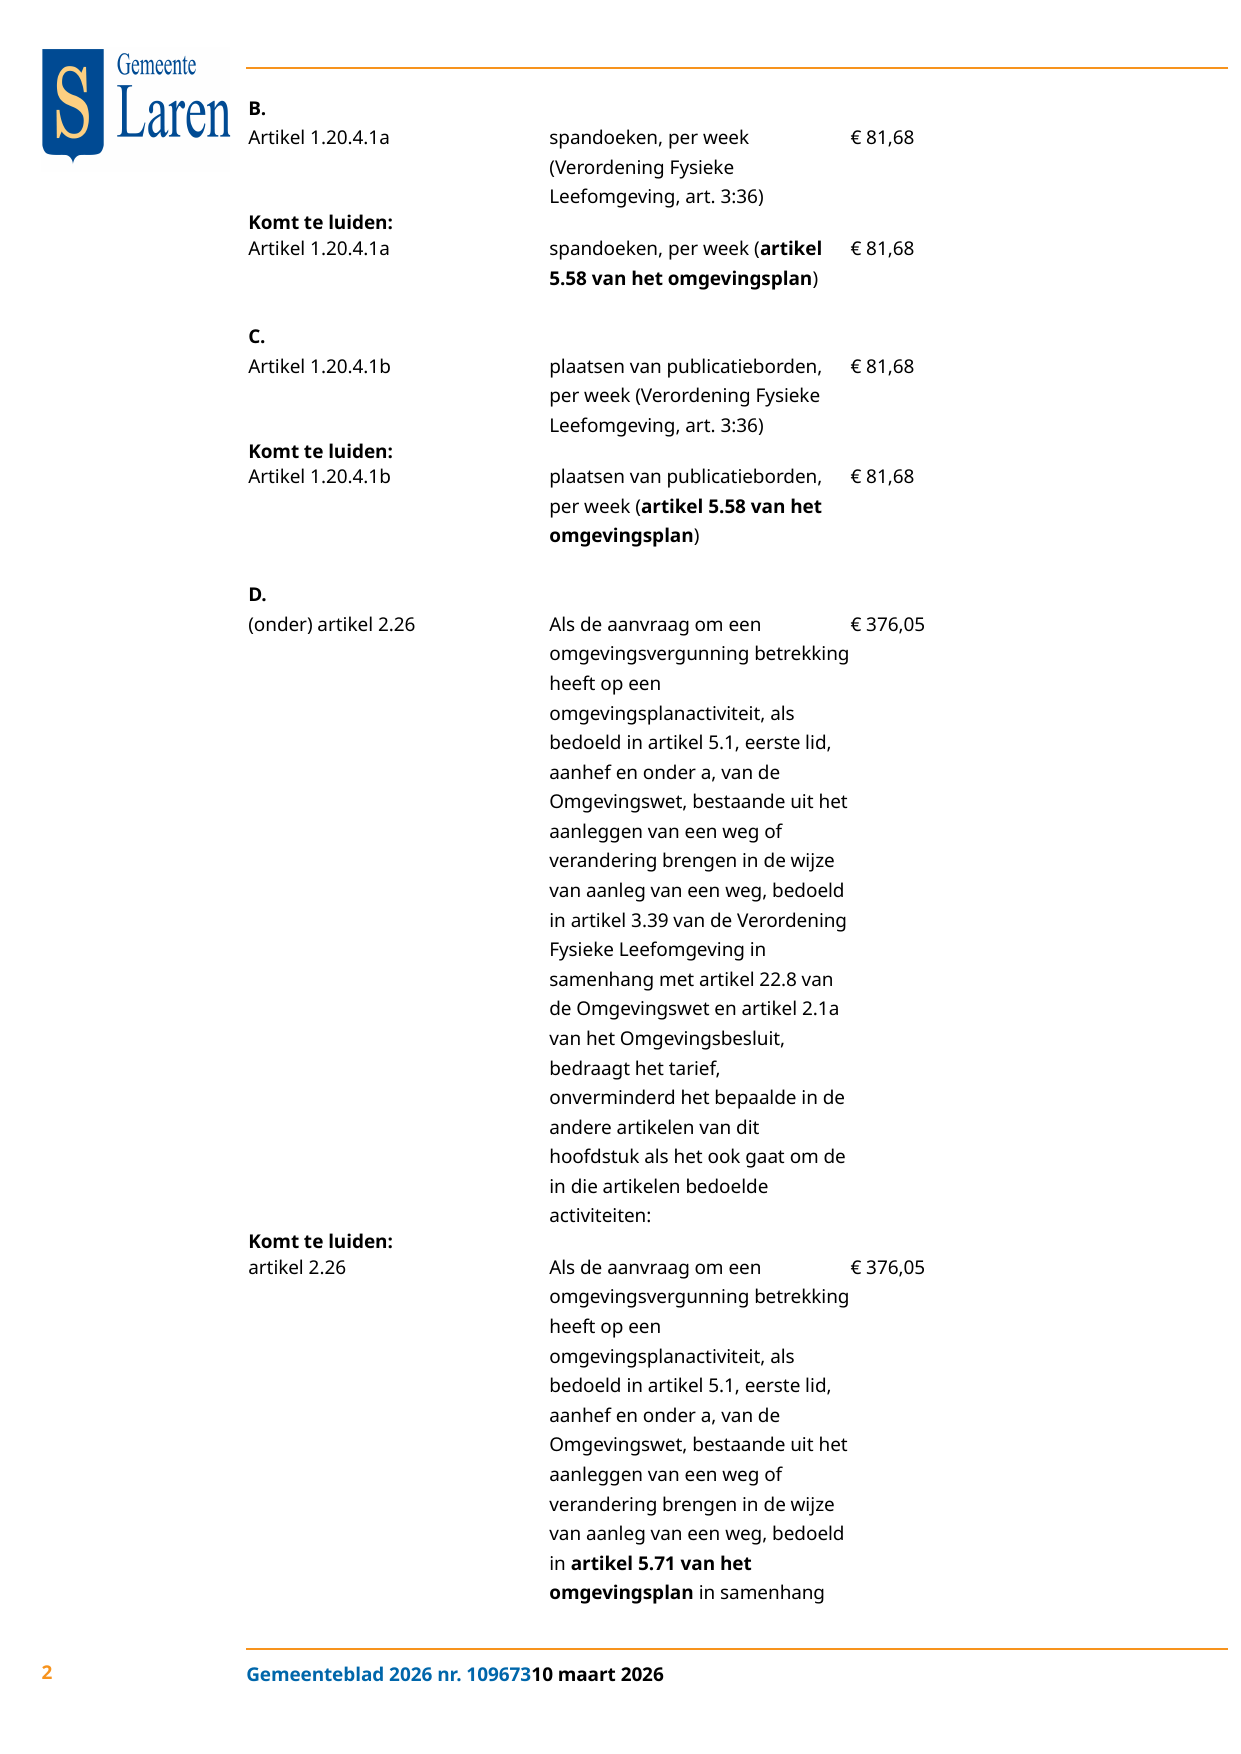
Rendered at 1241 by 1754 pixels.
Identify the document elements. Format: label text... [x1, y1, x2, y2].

table_header (onder) artikel 2.26 [248, 611, 549, 1228]
text B. [248, 95, 1152, 121]
table_cell Artikel 1.20.4.1b [248, 464, 549, 548]
table_header spandoeken, per week (Verordening Fysieke Leefomgeving, art. 3:36) [549, 125, 850, 209]
table_cell Komt te luiden: [248, 438, 1152, 463]
table_header plaatsen van publicatieborden, per week (Verordening Fysieke Leefomgeving, art. 3:36) [549, 353, 850, 438]
table_header € 81,68 [850, 125, 1152, 209]
text C. [248, 323, 1152, 349]
table_header € 81,68 [850, 353, 1152, 438]
table_cell € 81,68 [850, 235, 1152, 290]
table_header Artikel 1.20.4.1b [248, 353, 549, 438]
table_cell spandoeken, per week (artikel 5.58 van het omgevingsplan) [549, 235, 850, 290]
text D. [248, 581, 1152, 607]
table_cell Komt te luiden: [248, 209, 1152, 235]
table_cell € 81,68 [850, 464, 1152, 548]
table_cell € 376,05 [850, 1254, 1152, 1605]
table_header Artikel 1.20.4.1a [248, 125, 549, 209]
table_header € 376,05 [850, 611, 1152, 1228]
table_cell Als de aanvraag om een omgevingsvergunning betrekking heeft op een omgevingsplanactiviteit, als bedoeld in artikel 5.1, eerste lid, aanhef en onder a, van de Omgevingswet, bestaande uit het aanleggen van een weg of verandering brengen in de wijze van aanleg van een weg, bedoeld in artikel 5.71 van het omgevingsplan in samenhang [549, 1254, 850, 1605]
table_cell Artikel 1.20.4.1a [248, 235, 549, 290]
table_cell plaatsen van publicatieborden, per week (artikel 5.58 van het omgevingsplan) [549, 464, 850, 548]
table_cell Komt te luiden: [248, 1228, 1152, 1254]
table_header Als de aanvraag om een omgevingsvergunning betrekking heeft op een omgevingsplanactiviteit, als bedoeld in artikel 5.1, eerste lid, aanhef en onder a, van de Omgevingswet, bestaande uit het aanleggen van een weg of verandering brengen in de wijze van aanleg van een weg, bedoeld in artikel 3.39 van de Verordening Fysieke Leefomgeving in samenhang met artikel 22.8 van de Omgevingswet en artikel 2.1a van het Omgevingsbesluit, bedraagt het tarief, onverminderd het bepaalde in de andere artikelen van dit hoofdstuk als het ook gaat om de in die artikelen bedoelde activiteiten: [549, 611, 850, 1228]
table_cell artikel 2.26 [248, 1254, 549, 1605]
picture [41, 47, 231, 172]
